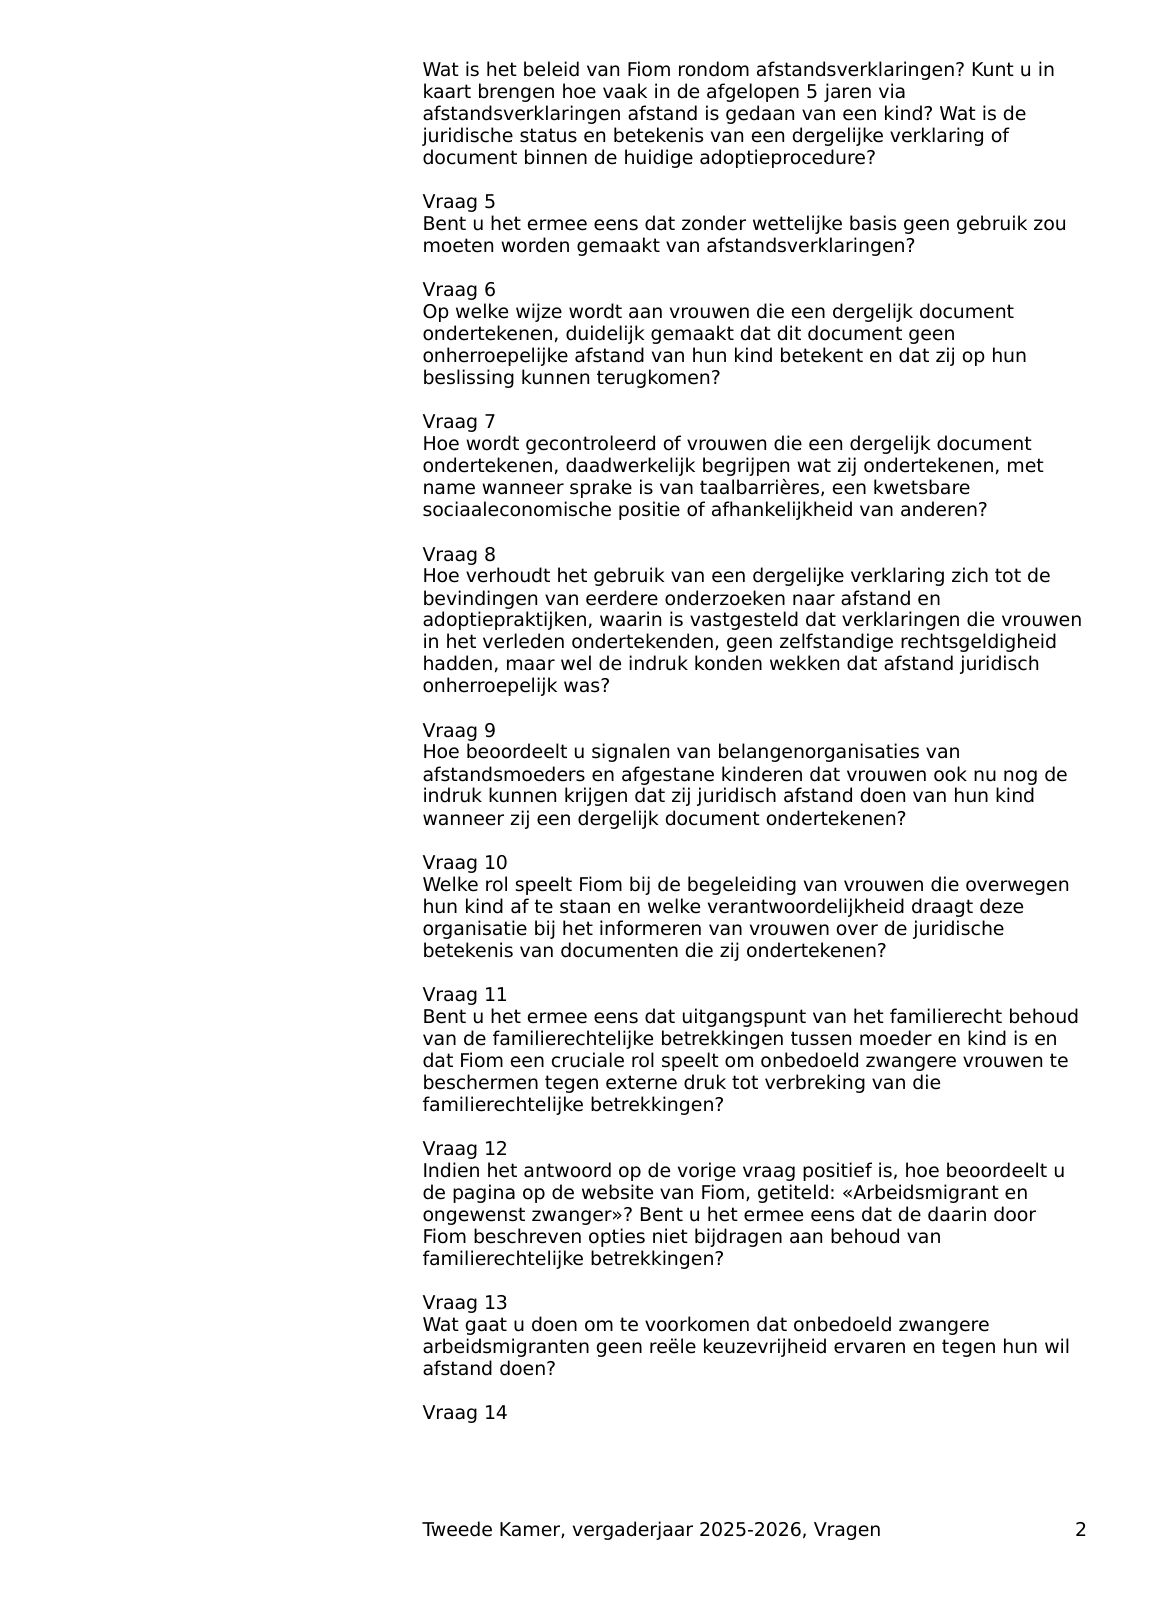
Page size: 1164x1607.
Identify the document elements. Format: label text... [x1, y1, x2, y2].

text Vraag 8 [422, 543, 1087, 565]
text Wat is het beleid van Fiom rondom afstandsverklaringen? Kunt u in kaart brengen hoe vaak in de afgelopen 5 jaren via afstandsverklaringen afstand is gedaan van een kind? Wat is de juridische status en betekenis van een dergelijke verklaring of document binnen de huidige adoptieprocedure? [422, 59, 1087, 169]
text Vraag 9 [422, 719, 1087, 741]
text Welke rol speelt Fiom bij de begeleiding van vrouwen die overwegen hun kind af te staan en welke verantwoordelijkheid draagt deze organisatie bij het informeren van vrouwen over de juridische betekenis van documenten die zij ondertekenen? [422, 873, 1087, 961]
text Vraag 11 [422, 984, 1087, 1006]
text Hoe verhoudt het gebruik van een dergelijke verklaring zich tot de bevindingen van eerdere onderzoeken naar afstand en adoptiepraktijken, waarin is vastgesteld dat verklaringen die vrouwen in het verleden ondertekenden, geen zelfstandige rechtsgeldigheid hadden, maar wel de indruk konden wekken dat afstand juridisch onherroepelijk was? [422, 565, 1087, 697]
text Op welke wijze wordt aan vrouwen die een dergelijk document ondertekenen, duidelijk gemaakt dat dit document geen onherroepelijke afstand van hun kind betekent en dat zij op hun beslissing kunnen terugkomen? [422, 301, 1087, 389]
text Vraag 6 [422, 279, 1087, 301]
text Bent u het ermee eens dat zonder wettelijke basis geen gebruik zou moeten worden gemaakt van afstandsverklaringen? [422, 213, 1087, 257]
text Vraag 13 [422, 1292, 1087, 1314]
text Vraag 10 [422, 852, 1087, 873]
text Indien het antwoord op de vorige vraag positief is, hoe beoordeelt u de pagina op de website van Fiom, getiteld: «Arbeidsmigrant en ongewenst zwanger»? Bent u het ermee eens dat de daarin door Fiom beschreven opties niet bijdragen aan behoud van familierechtelijke betrekkingen? [422, 1160, 1087, 1269]
text Vraag 7 [422, 411, 1087, 433]
text Vraag 12 [422, 1138, 1087, 1160]
text Vraag 5 [422, 191, 1087, 213]
text Hoe beoordeelt u signalen van belangenorganisaties van afstandsmoeders en afgestane kinderen dat vrouwen ook nu nog de indruk kunnen krijgen dat zij juridisch afstand doen van hun kind wanneer zij een dergelijk document ondertekenen? [422, 741, 1087, 829]
text Hoe wordt gecontroleerd of vrouwen die een dergelijk document ondertekenen, daadwerkelijk begrijpen wat zij ondertekenen, met name wanneer sprake is van taalbarrières, een kwetsbare sociaaleconomische positie of afhankelijkheid van anderen? [422, 433, 1087, 521]
text Wat gaat u doen om te voorkomen dat onbedoeld zwangere arbeidsmigranten geen reële keuzevrijheid ervaren en tegen hun wil afstand doen? [422, 1314, 1087, 1380]
text Vraag 14 [422, 1402, 1087, 1424]
text Bent u het ermee eens dat uitgangspunt van het familierecht behoud van de familierechtelijke betrekkingen tussen moeder en kind is en dat Fiom een cruciale rol speelt om onbedoeld zwangere vrouwen te beschermen tegen externe druk tot verbreking van die familierechtelijke betrekkingen? [422, 1006, 1087, 1116]
